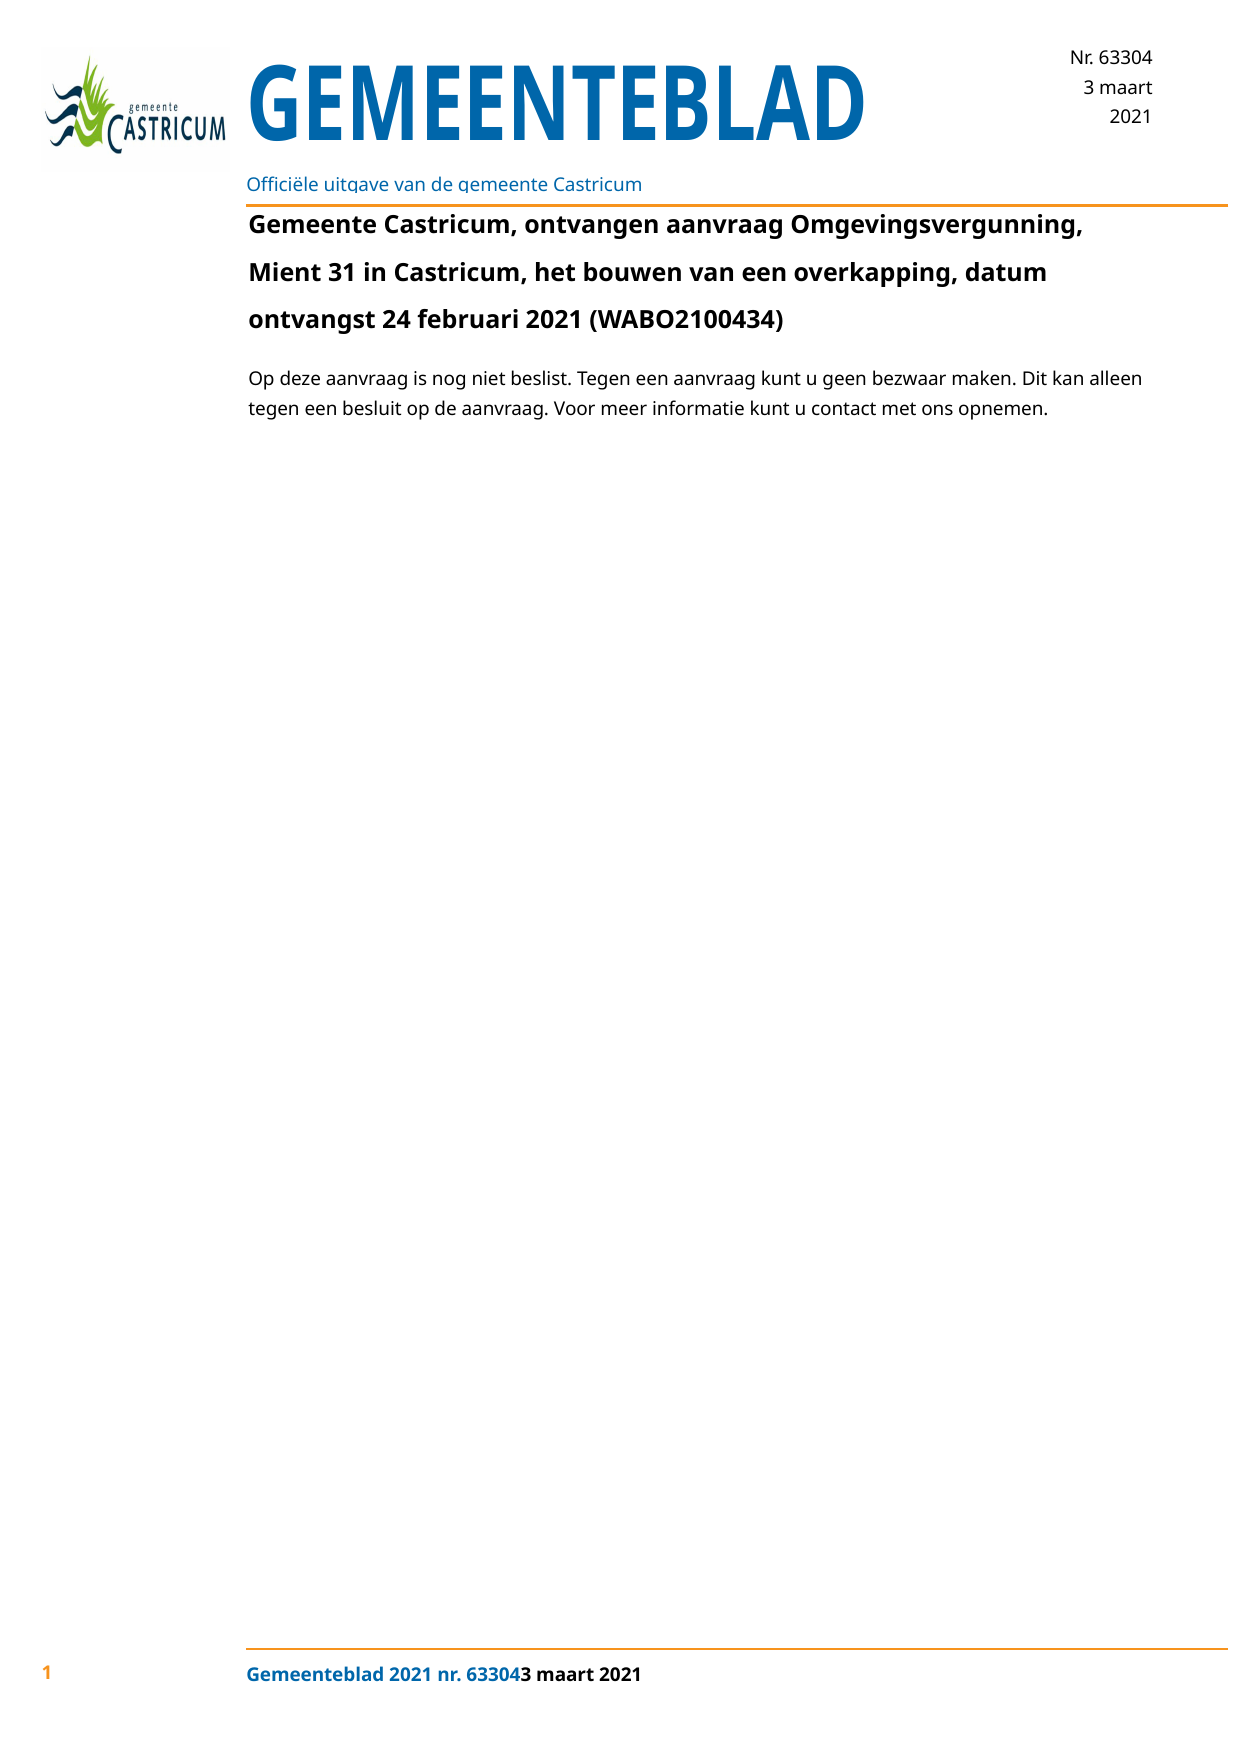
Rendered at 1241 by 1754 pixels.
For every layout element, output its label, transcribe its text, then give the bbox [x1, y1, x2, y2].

text Op deze aanvraag is nog niet beslist. Tegen een aanvraag kunt u geen bezwaar maken. Dit kan alleen tegen een besluit op de aanvraag. Voor meer informatie kunt u contact met ons opnemen. [248, 366, 1152, 421]
picture [41, 47, 231, 172]
text Gemeente Castricum, ontvangen aanvraag Omgevingsvergunning, Mient 31 in Castricum, het bouwen van een overkapping, datum ontvangst 24 februari 2021 (WABO2100434) [248, 207, 1152, 336]
